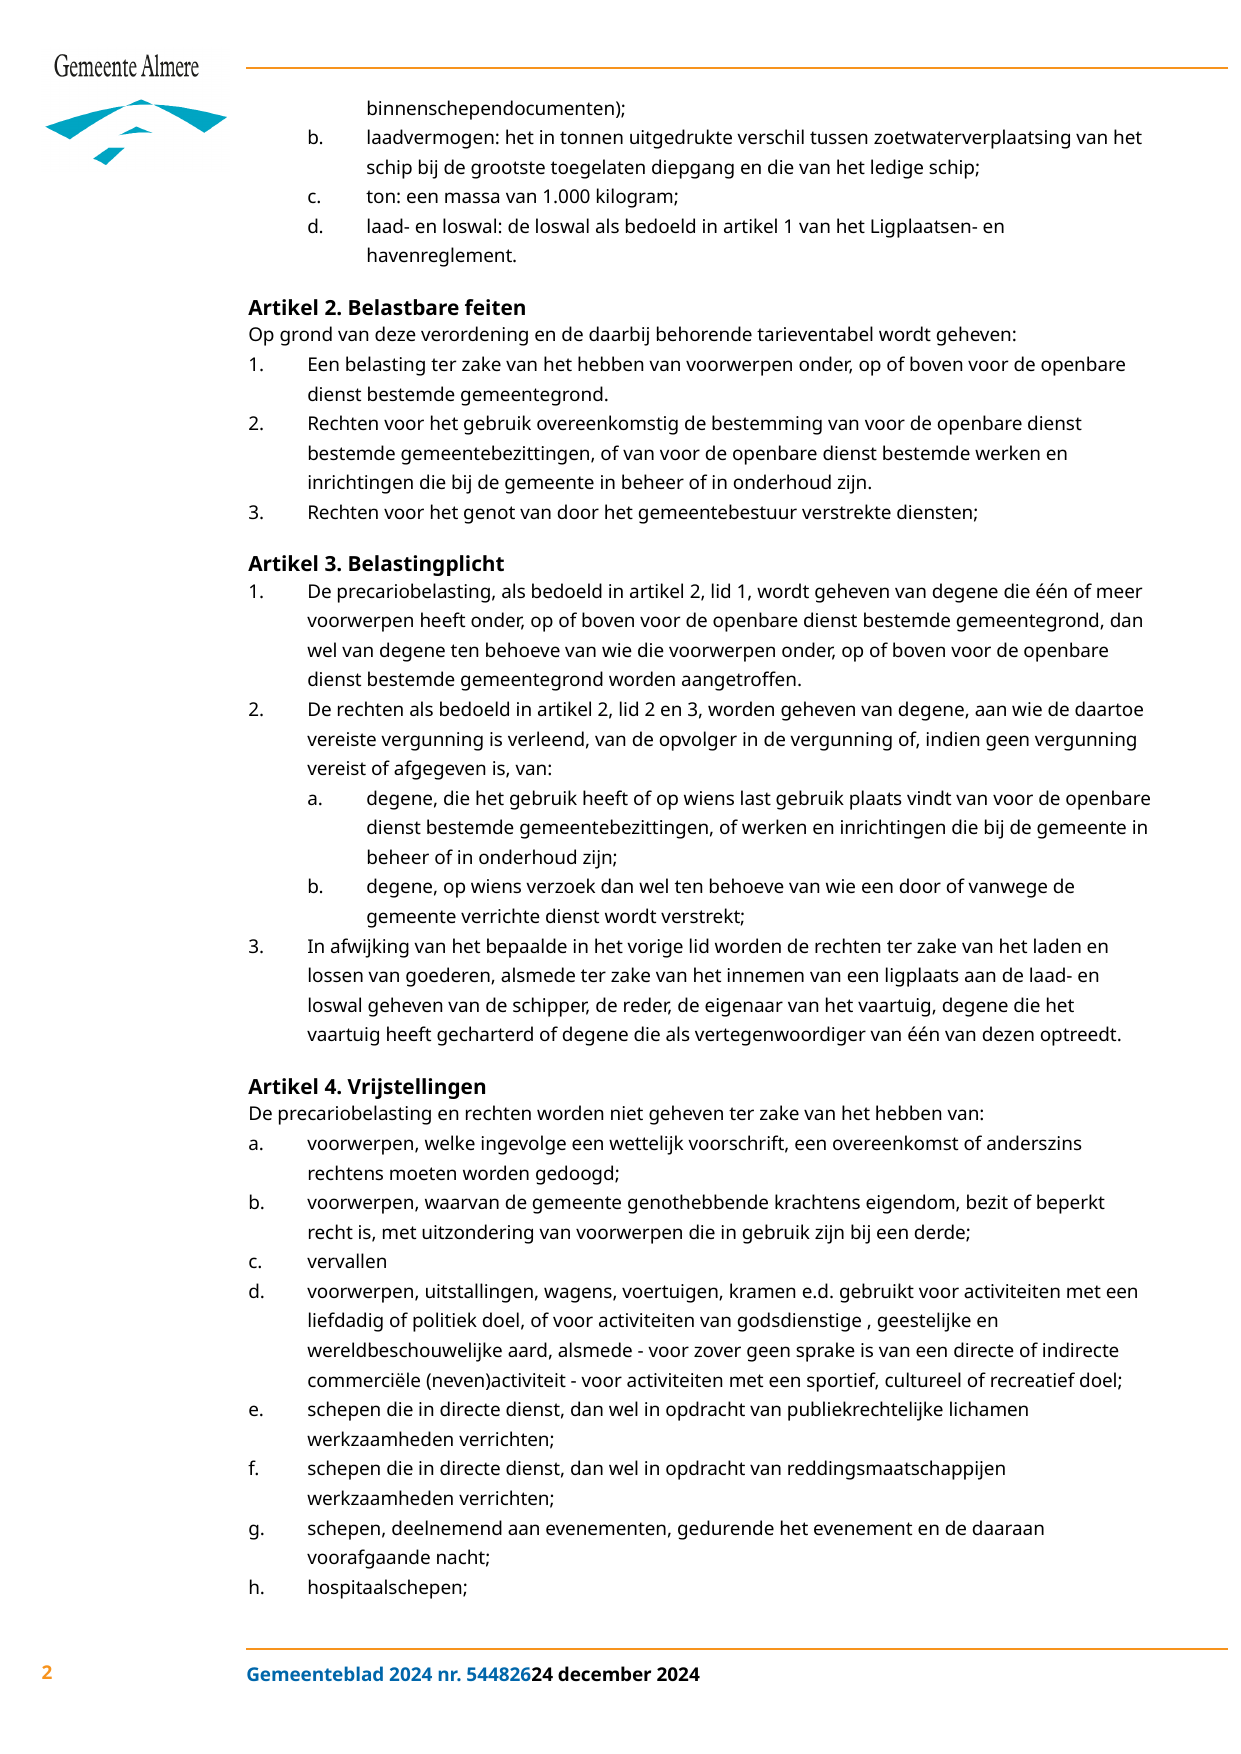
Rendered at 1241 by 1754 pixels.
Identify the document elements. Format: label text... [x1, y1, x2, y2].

list vervallen [248, 1248, 1152, 1274]
list hospitaalschepen; [248, 1574, 1152, 1599]
list schepen die in directe dienst, dan wel in opdracht van reddingsmaatschappijen werkzaamheden verrichten; [248, 1456, 1152, 1511]
text Artikel 4. Vrijstellingen [248, 1072, 1152, 1101]
list laad- en loswal: de loswal als bedoeld in artikel 1 van het Ligplaatsen- en havenreglement. [307, 213, 1152, 268]
list degene, die het gebruik heeft of op wiens last gebruik plaats vindt van voor de openbare dienst bestemde gemeentebezittingen, of werken en inrichtingen die bij de gemeente in beheer of in onderhoud zijn; [307, 785, 1152, 870]
text De precariobelasting en rechten worden niet geheven ter zake van het hebben van: [248, 1101, 1152, 1126]
list laadvermogen: het in tonnen uitgedrukte verschil tussen zoetwaterverplaatsing van het schip bij de grootste toegelaten diepgang en die van het ledige schip; [307, 124, 1152, 180]
text Op grond van deze verordening en de daarbij behorende tarieventabel wordt geheven: [248, 322, 1152, 347]
list voorwerpen, waarvan de gemeente genothebbende krachtens eigendom, bezit of beperkt recht is, met uitzondering van voorwerpen die in gebruik zijn bij een derde; [248, 1189, 1152, 1244]
list degene, op wiens verzoek dan wel ten behoeve van wie een door of vanwege de gemeente verrichte dienst wordt verstrekt; [307, 874, 1152, 929]
list voorwerpen, welke ingevolge een wettelijk voorschrift, een overeenkomst of anderszins rechtens moeten worden gedoogd; [248, 1130, 1152, 1185]
list binnenschependocumenten); [307, 95, 1152, 121]
list De precariobelasting, als bedoeld in artikel 2, lid 1, wordt geheven van degene die één of meer voorwerpen heeft onder, op of boven voor de openbare dienst bestemde gemeentegrond, dan wel van degene ten behoeve van wie die voorwerpen onder, op of boven voor de openbare dienst bestemde gemeentegrond worden aangetroffen. [248, 578, 1152, 692]
picture [41, 47, 231, 172]
list In afwijking van het bepaalde in het vorige lid worden de rechten ter zake van het laden en lossen van goederen, alsmede ter zake van het innemen van een ligplaats aan de laad- en loswal geheven van de schipper, de reder, de eigenaar van het vaartuig, degene die het vaartuig heeft gecharterd of degene die als vertegenwoordiger van één van dezen optreedt. [248, 933, 1152, 1047]
list schepen, deelnemend aan evenementen, gedurende het evenement en de daaraan voorafgaande nacht; [248, 1515, 1152, 1570]
list Rechten voor het genot van door het gemeentebestuur verstrekte diensten; [248, 499, 1152, 525]
list Rechten voor het gebruik overeenkomstig de bestemming van voor de openbare dienst bestemde gemeentebezittingen, of van voor de openbare dienst bestemde werken en inrichtingen die bij de gemeente in beheer of in onderhoud zijn. [248, 410, 1152, 495]
list Een belasting ter zake van het hebben van voorwerpen onder, op of boven voor de openbare dienst bestemde gemeentegrond. [248, 351, 1152, 406]
list schepen die in directe dienst, dan wel in opdracht van publiekrechtelijke lichamen werkzaamheden verrichten; [248, 1396, 1152, 1452]
list voorwerpen, uitstallingen, wagens, voertuigen, kramen e.d. gebruikt voor activiteiten met een liefdadig of politiek doel, of voor activiteiten van godsdienstige , geestelijke en wereldbeschouwelijke aard, alsmede - voor zover geen sprake is van een directe of indirecte commerciële (neven)activiteit - voor activiteiten met een sportief, cultureel of recreatief doel; [248, 1278, 1152, 1392]
text Artikel 2. Belastbare feiten [248, 293, 1152, 322]
text Artikel 3. Belastingplicht [248, 549, 1152, 578]
list De rechten als bedoeld in artikel 2, lid 2 en 3, worden geheven van degene, aan wie de daartoe vereiste vergunning is verleend, van de opvolger in de vergunning of, indien geen vergunning vereist of afgegeven is, van: [248, 696, 1152, 781]
list ton: een massa van 1.000 kilogram; [307, 183, 1152, 209]
